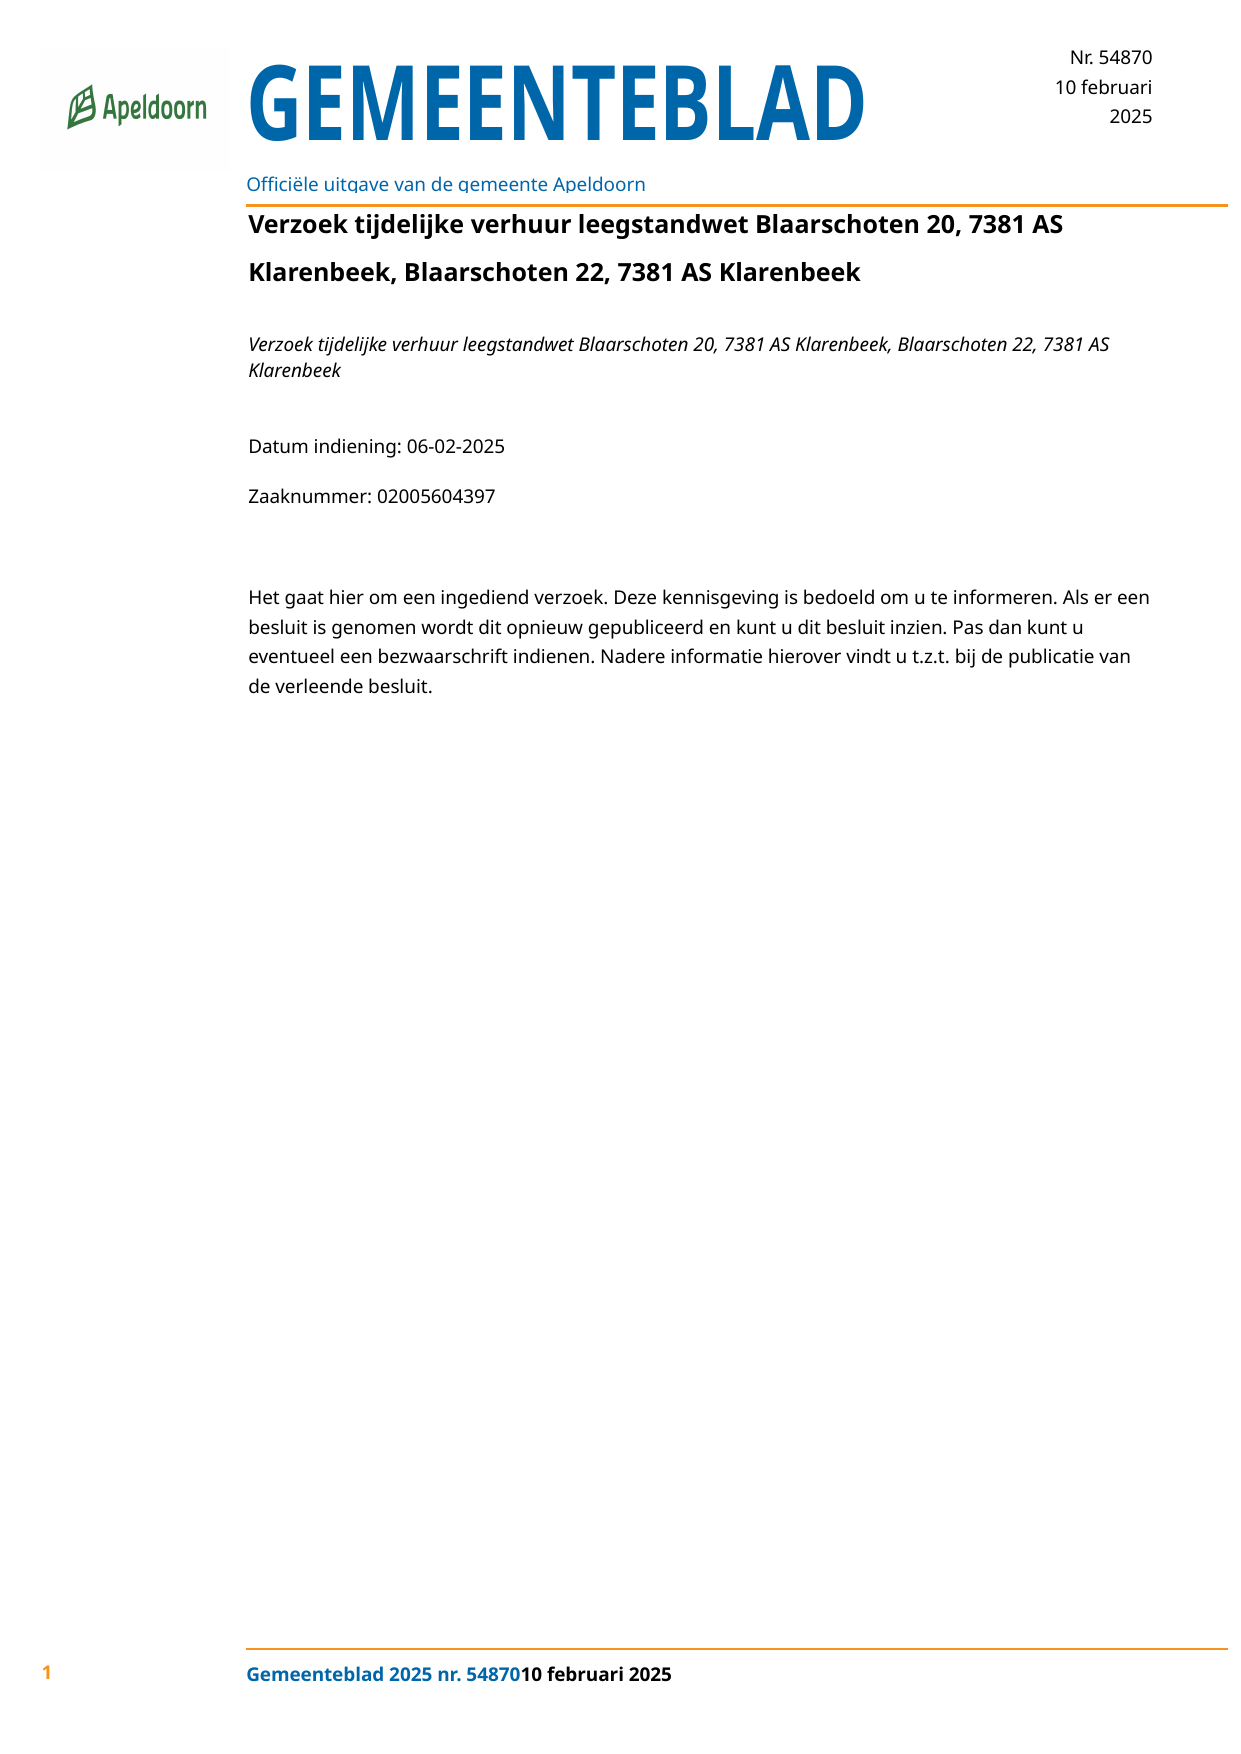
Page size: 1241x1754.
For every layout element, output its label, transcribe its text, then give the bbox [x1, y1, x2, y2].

text Verzoek tijdelijke verhuur leegstandwet Blaarschoten 20, 7381 AS Klarenbeek, Blaarschoten 22, 7381 AS Klarenbeek [248, 207, 1152, 288]
picture [41, 47, 231, 172]
text Datum indiening: 06-02-2025 [248, 433, 1152, 459]
text Het gaat hier om een ingediend verzoek. Deze kennisgeving is bedoeld om u te informeren. Als er een besluit is genomen wordt dit opnieuw gepubliceerd en kunt u dit besluit inzien. Pas dan kunt u eventueel een bezwaarschrift indienen. Nadere informatie hierover vindt u t.z.t. bij de publicatie van de verleende besluit. [248, 584, 1152, 699]
text Verzoek tijdelijke verhuur leegstandwet Blaarschoten 20, 7381 AS Klarenbeek, Blaarschoten 22, 7381 AS Klarenbeek [248, 331, 1152, 383]
text Zaaknummer: 02005604397 [248, 484, 1152, 509]
